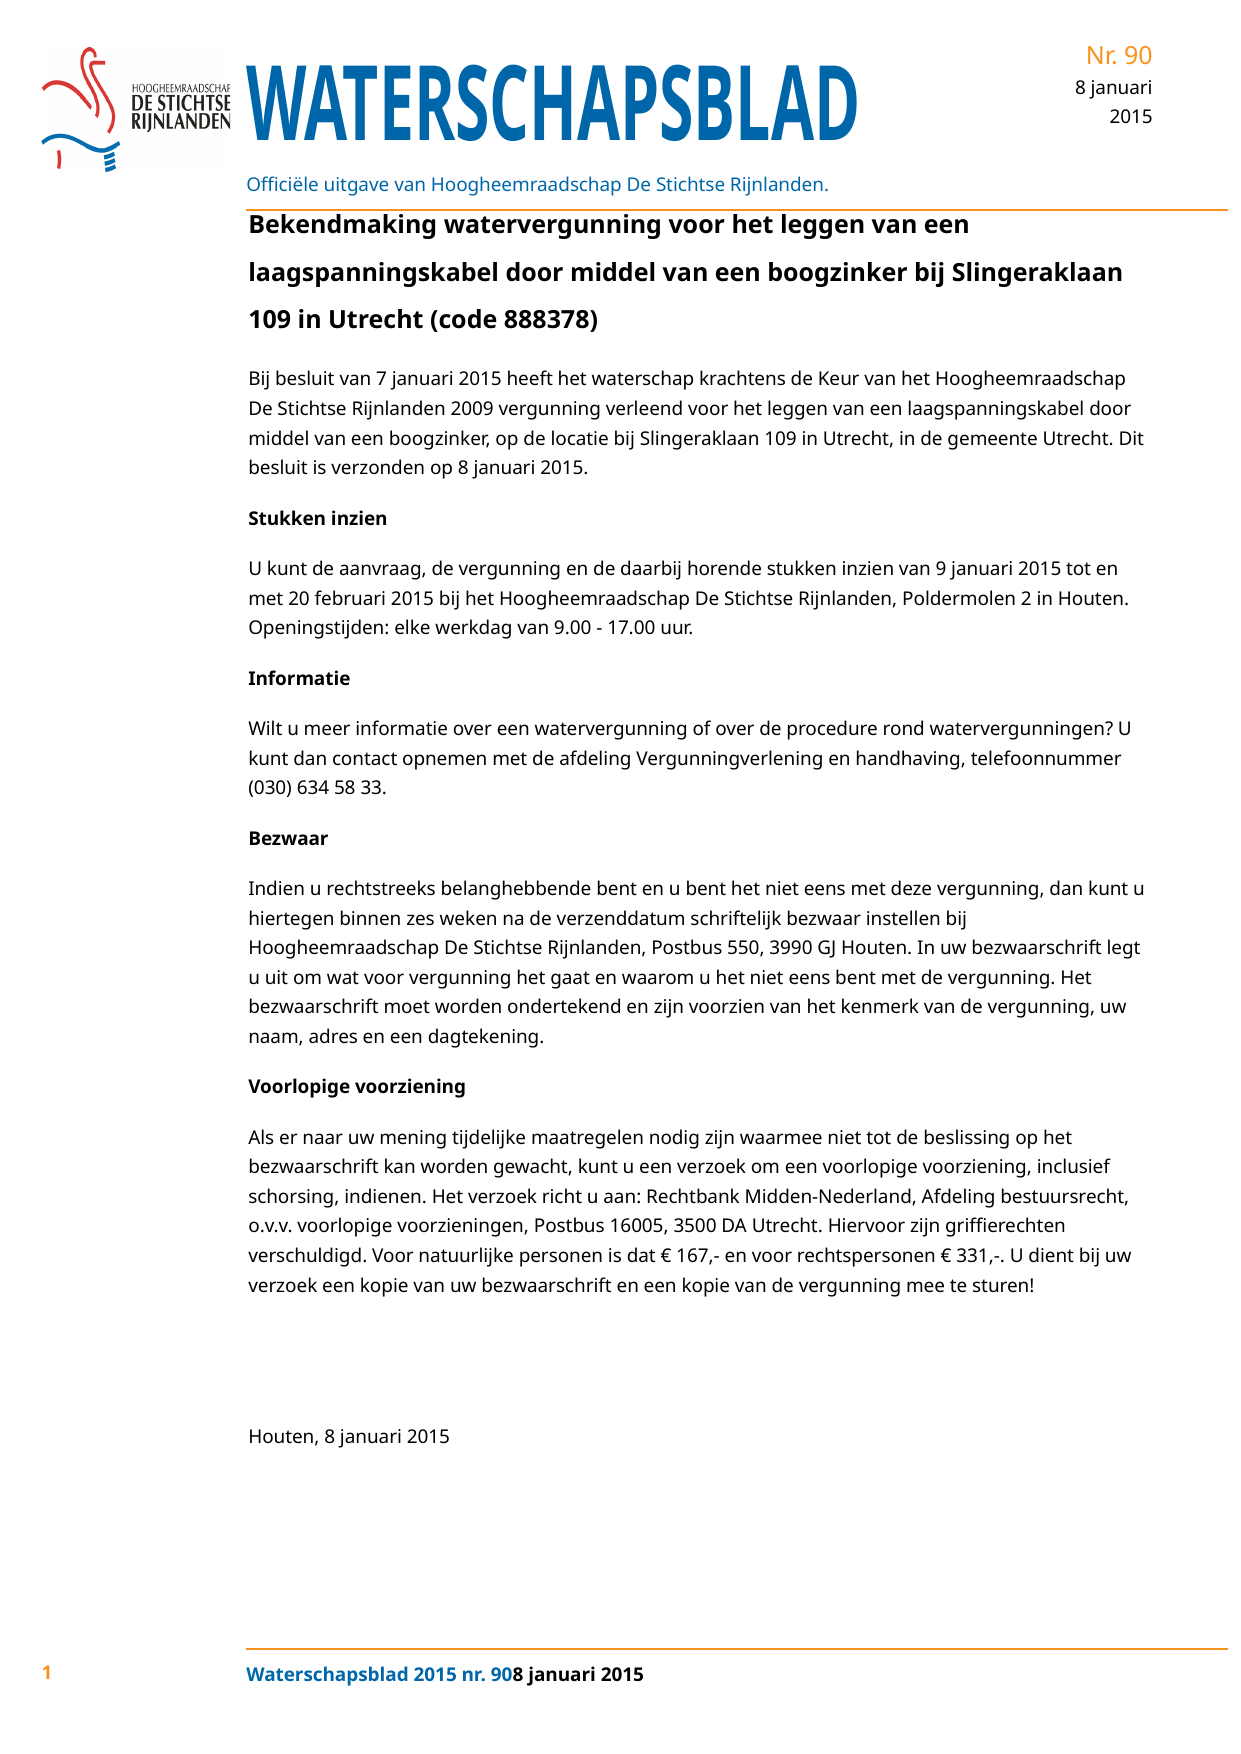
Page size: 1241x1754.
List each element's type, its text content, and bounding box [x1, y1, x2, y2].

text Als er naar uw mening tijdelijke maatregelen nodig zijn waarmee niet tot de beslissing op het bezwaarschrift kan worden gewacht, kunt u een verzoek om een voorlopige voorziening, inclusief schorsing, indienen. Het verzoek richt u aan: Rechtbank Midden-Nederland, Afdeling bestuursrecht, o.v.v. voorlopige voorzieningen, Postbus 16005, 3500 DA Utrecht. Hiervoor zijn griffierechten verschuldigd. Voor natuurlijke personen is dat € 167,- en voor rechtspersonen € 331,-. U dient bij uw verzoek een kopie van uw bezwaarschrift en een kopie van de vergunning mee te sturen! [248, 1124, 1152, 1297]
picture [41, 47, 231, 172]
text U kunt de aanvraag, de vergunning en de daarbij horende stukken inzien van 9 januari 2015 tot en met 20 februari 2015 bij het Hoogheemraadschap De Stichtse Rijnlanden, Poldermolen 2 in Houten. Openingstijden: elke werkdag van 9.00 - 17.00 uur. [248, 555, 1152, 640]
text Informatie [248, 665, 1152, 690]
text Bezwaar [248, 825, 1152, 850]
text Voorlopige voorziening [248, 1073, 1152, 1099]
text Indien u rechtstreeks belanghebbende bent en u bent het niet eens met deze vergunning, dan kunt u hiertegen binnen zes weken na de verzenddatum schriftelijk bezwaar instellen bij Hoogheemraadschap De Stichtse Rijnlanden, Postbus 550, 3990 GJ Houten. In uw bezwaarschrift legt u uit om wat voor vergunning het gaat en waarom u het niet eens bent met de vergunning. Het bezwaarschrift moet worden ondertekend en zijn voorzien van het kenmerk van de vergunning, uw naam, adres en een dagtekening. [248, 875, 1152, 1049]
text Stukken inzien [248, 505, 1152, 530]
text Bij besluit van 7 januari 2015 heeft het waterschap krachtens de Keur van het Hoogheemraadschap De Stichtse Rijnlanden 2009 vergunning verleend voor het leggen van een laagspanningskabel door middel van een boogzinker, op de locatie bij Slingeraklaan 109 in Utrecht, in de gemeente Utrecht. Dit besluit is verzonden op 8 januari 2015. [248, 366, 1152, 480]
text Wilt u meer informatie over een watervergunning of over de procedure rond watervergunningen? U kunt dan contact opnemen met de afdeling Vergunningverlening en handhaving, telefoonnummer (030) 634 58 33. [248, 715, 1152, 800]
text Bekendmaking watervergunning voor het leggen van een laagspanningskabel door middel van een boogzinker bij Slingeraklaan 109 in Utrecht (code 888378) [248, 211, 1152, 336]
text Houten, 8 januari 2015 [248, 1423, 1152, 1449]
